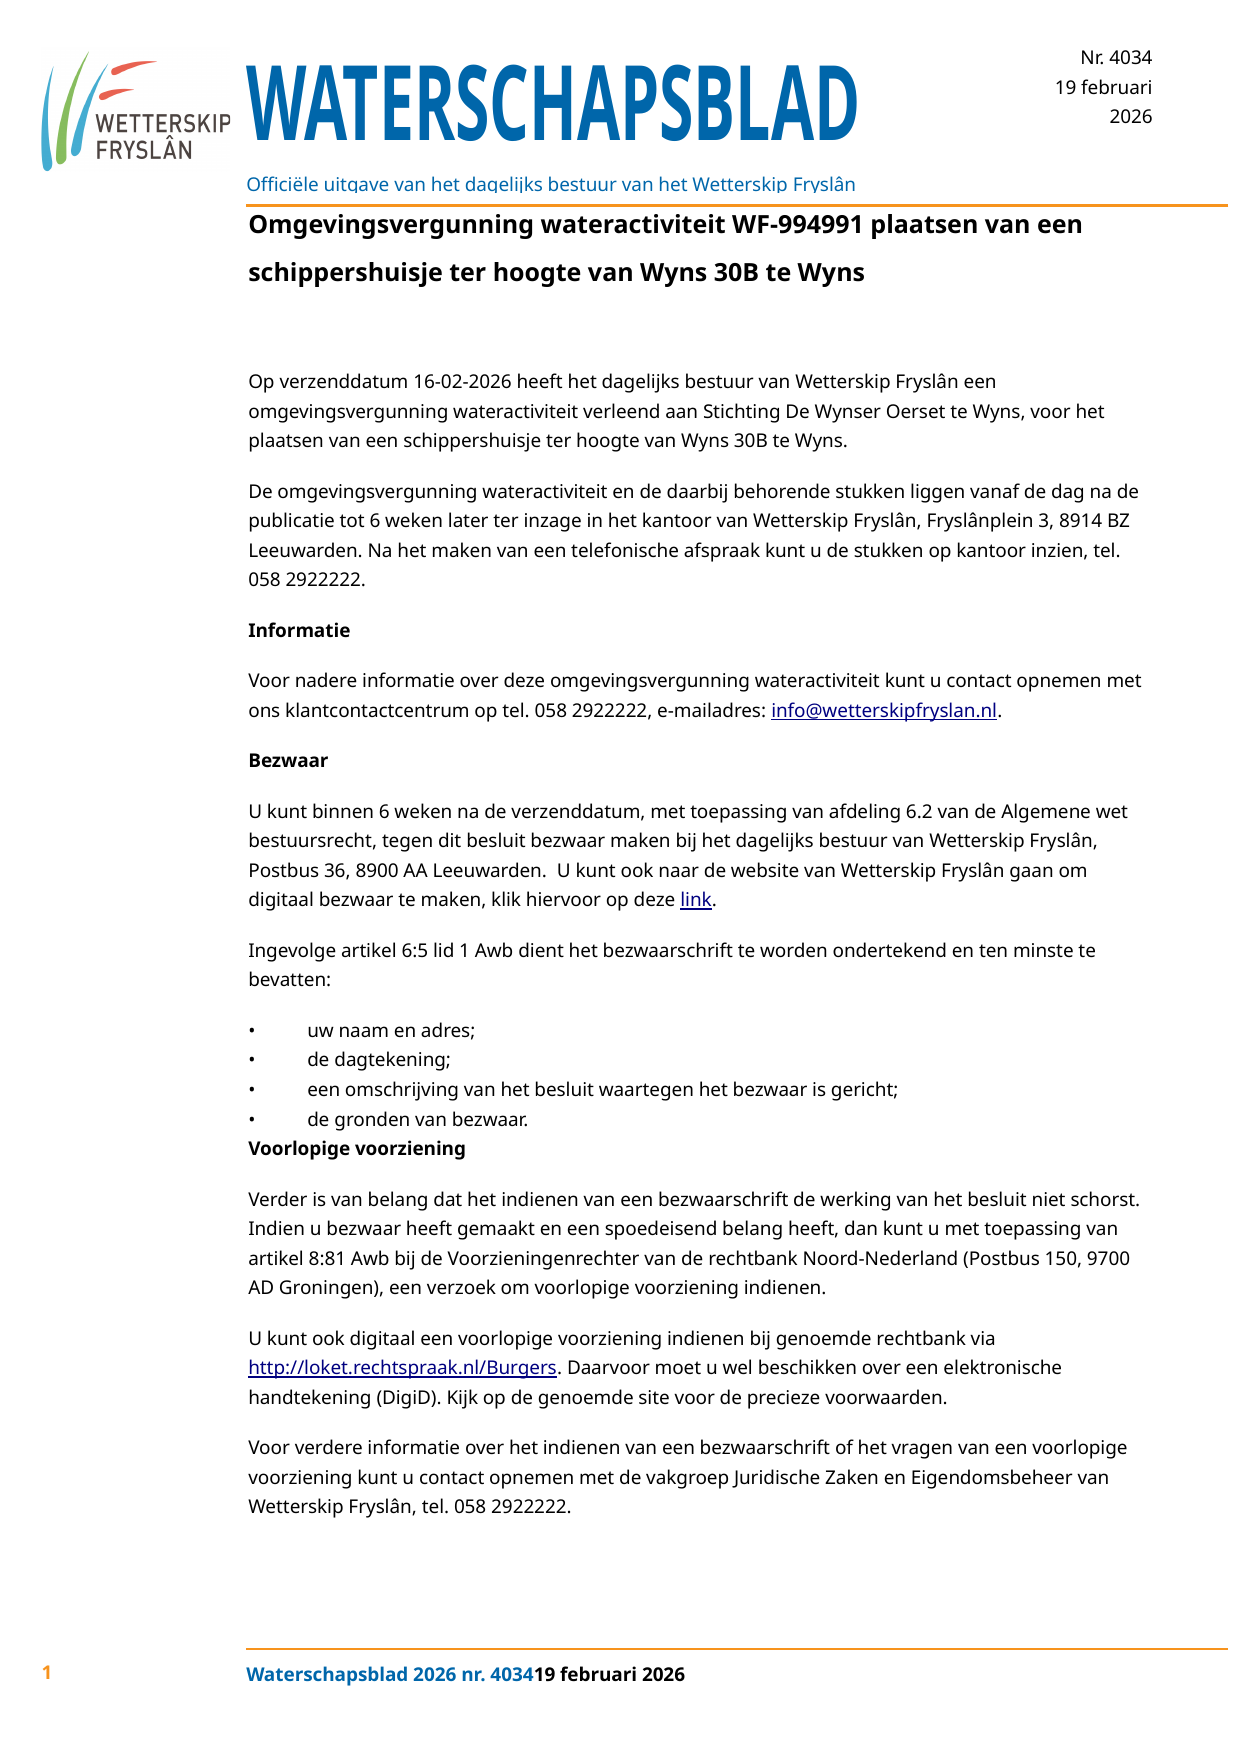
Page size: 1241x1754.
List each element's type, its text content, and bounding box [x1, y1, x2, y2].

list de dagtekening; [248, 1047, 1152, 1072]
text Op verzenddatum 16-02-2026 heeft het dagelijks bestuur van Wetterskip Fryslân een omgevingsvergunning wateractiviteit verleend aan Stichting De Wynser Oerset te Wyns, voor het plaatsen van een schippershuisje ter hoogte van Wyns 30B te Wyns. [248, 368, 1152, 453]
text Voorlopige voorziening [248, 1135, 1152, 1161]
text De omgevingsvergunning wateractiviteit en de daarbij behorende stukken liggen vanaf de dag na de publicatie tot 6 weken later ter inzage in het kantoor van Wetterskip Fryslân, Fryslânplein 3, 8914 BZ Leeuwarden. Na het maken van een telefonische afspraak kunt u de stukken op kantoor inzien, tel. 058 2922222. [248, 478, 1152, 592]
list de gronden van bezwaar. [248, 1106, 1152, 1132]
text Informatie [248, 617, 1152, 643]
text Verder is van belang dat het indienen van een bezwaarschrift de werking van het besluit niet schorst. Indien u bezwaar heeft gemaakt en een spoedeisend belang heeft, dan kunt u met toepassing van artikel 8:81 Awb bij de Voorzieningenrechter van de rechtbank Noord-Nederland (Postbus 150, 9700 AD Groningen), een verzoek om voorlopige voorziening indienen. [248, 1186, 1152, 1300]
text Voor nadere informatie over deze omgevingsvergunning wateractiviteit kunt u contact opnemen met ons klantcontactcentrum op tel. 058 2922222, e-mailadres: info@wetterskipfryslan.nl. [248, 667, 1152, 723]
text Ingevolge artikel 6:5 lid 1 Awb dient het bezwaarschrift te worden ondertekend en ten minste te bevatten: [248, 937, 1152, 992]
text U kunt ook digitaal een voorlopige voorziening indienen bij genoemde rechtbank via http://loket.rechtspraak.nl/Burgers. Daarvoor moet u wel beschikken over een elektronische handtekening (DigiD). Kijk op de genoemde site voor de precieze voorwaarden. [248, 1325, 1152, 1410]
text Omgevingsvergunning wateractiviteit WF-994991 plaatsen van een schippershuisje ter hoogte van Wyns 30B te Wyns [248, 207, 1152, 288]
text U kunt binnen 6 weken na de verzenddatum, met toepassing van afdeling 6.2 van de Algemene wet bestuursrecht, tegen dit besluit bezwaar maken bij het dagelijks bestuur van Wetterskip Fryslân, Postbus 36, 8900 AA Leeuwarden. U kunt ook naar de website van Wetterskip Fryslân gaan om digitaal bezwaar te maken, klik hiervoor op deze link. [248, 798, 1152, 912]
text Bezwaar [248, 747, 1152, 773]
text Voor verdere informatie over het indienen van een bezwaarschrift of het vragen van een voorlopige voorziening kunt u contact opnemen met de vakgroep Juridische Zaken en Eigendomsbeheer van Wetterskip Fryslân, tel. 058 2922222. [248, 1434, 1152, 1519]
list een omschrijving van het besluit waartegen het bezwaar is gericht; [248, 1076, 1152, 1102]
list uw naam en adres; [248, 1017, 1152, 1043]
picture [41, 47, 231, 172]
